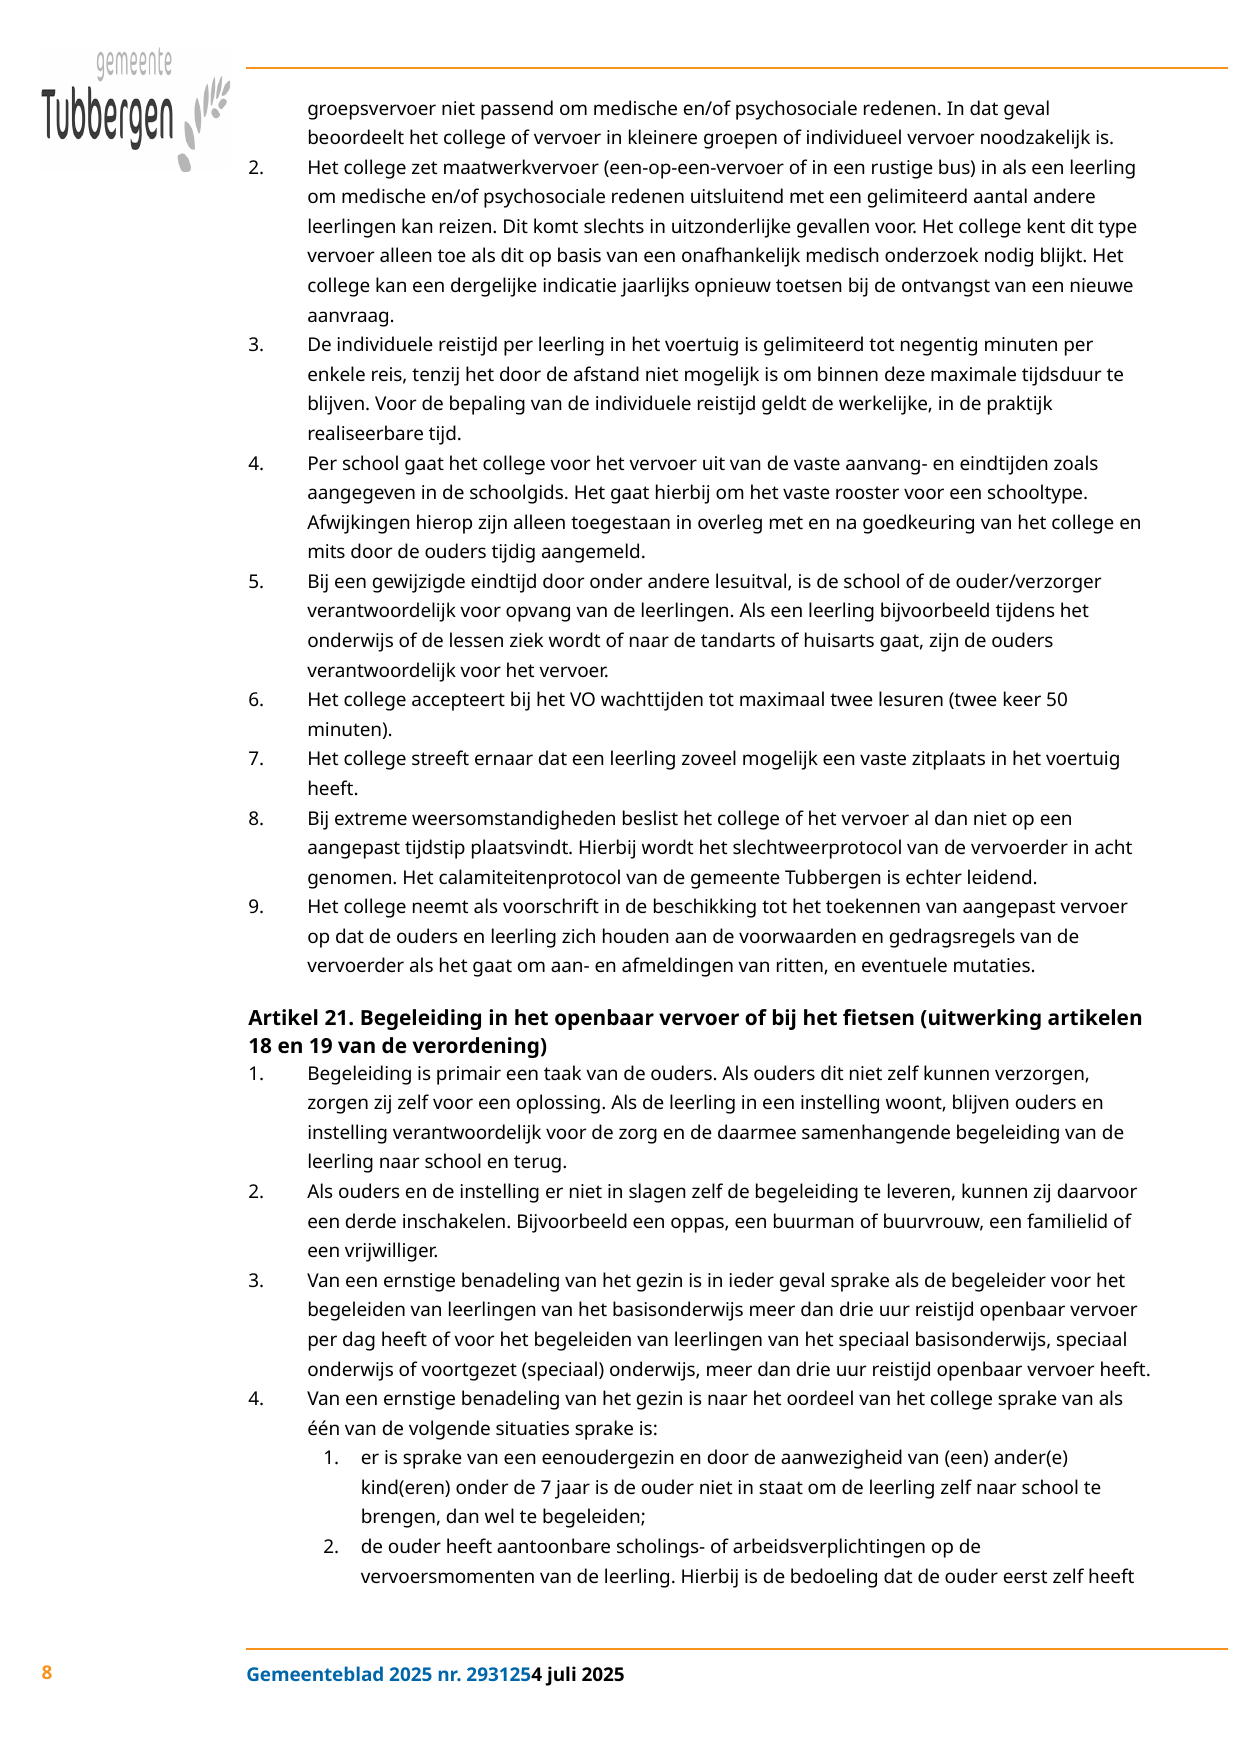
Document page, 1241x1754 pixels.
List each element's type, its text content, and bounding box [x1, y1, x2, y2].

list Begeleiding is primair een taak van de ouders. Als ouders dit niet zelf kunnen verzorgen, zorgen zij zelf voor een oplossing. Als de leerling in een instelling woont, blijven ouders en instelling verantwoordelijk voor de zorg en de daarmee samenhangende begeleiding van de leerling naar school en terug. [248, 1060, 1152, 1174]
picture [41, 47, 231, 172]
list Als ouders en de instelling er niet in slagen zelf de begeleiding te leveren, kunnen zij daarvoor een derde inschakelen. Bijvoorbeeld een oppas, een buurman of buurvrouw, een familielid of een vrijwilliger. [248, 1178, 1152, 1263]
list Bij extreme weersomstandigheden beslist het college of het vervoer al dan niet op een aangepast tijdstip plaatsvindt. Hierbij wordt het slechtweerprotocol van de vervoerder in acht genomen. Het calamiteitenprotocol van de gemeente Tubbergen is echter leidend. [248, 805, 1152, 890]
list Het college zet maatwerkvervoer (een-op-een-vervoer of in een rustige bus) in als een leerling om medische en/of psychosociale redenen uitsluitend met een gelimiteerd aantal andere leerlingen kan reizen. Dit komt slechts in uitzonderlijke gevallen voor. Het college kent dit type vervoer alleen toe als dit op basis van een onafhankelijk medisch onderzoek nodig blijkt. Het college kan een dergelijke indicatie jaarlijks opnieuw toetsen bij de ontvangst van een nieuwe aanvraag. [248, 154, 1152, 328]
list groepsvervoer niet passend om medische en/of psychosociale redenen. In dat geval beoordeelt het college of vervoer in kleinere groepen of individueel vervoer noodzakelijk is. [248, 95, 1152, 150]
list Van een ernstige benadeling van het gezin is in ieder geval sprake als de begeleider voor het begeleiden van leerlingen van het basisonderwijs meer dan drie uur reistijd openbaar vervoer per dag heeft of voor het begeleiden van leerlingen van het speciaal basisonderwijs, speciaal onderwijs of voortgezet (speciaal) onderwijs, meer dan drie uur reistijd openbaar vervoer heeft. [248, 1267, 1152, 1382]
list Bij een gewijzigde eindtijd door onder andere lesuitval, is de school of de ouder/verzorger verantwoordelijk voor opvang van de leerlingen. Als een leerling bijvoorbeeld tijdens het onderwijs of de lessen ziek wordt of naar de tandarts of huisarts gaat, zijn de ouders verantwoordelijk voor het vervoer. [248, 568, 1152, 683]
list Het college accepteert bij het VO wachttijden tot maximaal twee lesuren (twee keer 50 minuten). [248, 686, 1152, 742]
list De individuele reistijd per leerling in het voertuig is gelimiteerd tot negentig minuten per enkele reis, tenzij het door de afstand niet mogelijk is om binnen deze maximale tijdsduur te blijven. Voor de bepaling van de individuele reistijd geldt de werkelijke, in de praktijk realiseerbare tijd. [248, 331, 1152, 446]
text Artikel 21. Begeleiding in het openbaar vervoer of bij het fietsen (uitwerking artikelen 18 en 19 van de verordening) [248, 1003, 1152, 1060]
list Per school gaat het college voor het vervoer uit van de vaste aanvang- en eindtijden zoals aangegeven in de schoolgids. Het gaat hierbij om het vaste rooster voor een schooltype. Afwijkingen hierop zijn alleen toegestaan in overleg met en na goedkeuring van het college en mits door de ouders tijdig aangemeld. [248, 450, 1152, 564]
list er is sprake van een eenoudergezin en door de aanwezigheid van (een) ander(e) kind(eren) onder de 7 jaar is de ouder niet in staat om de leerling zelf naar school te brengen, dan wel te begeleiden; [323, 1444, 1152, 1529]
list Het college streeft ernaar dat een leerling zoveel mogelijk een vaste zitplaats in het voertuig heeft. [248, 746, 1152, 801]
list Van een ernstige benadeling van het gezin is naar het oordeel van het college sprake van als één van de volgende situaties sprake is: [248, 1385, 1152, 1441]
list Het college neemt als voorschrift in de beschikking tot het toekennen van aangepast vervoer op dat de ouders en leerling zich houden aan de voorwaarden en gedragsregels van de vervoerder als het gaat om aan- en afmeldingen van ritten, en eventuele mutaties. [248, 893, 1152, 978]
list de ouder heeft aantoonbare scholings- of arbeidsverplichtingen op de vervoersmomenten van de leerling. Hierbij is de bedoeling dat de ouder eerst zelf heeft [323, 1533, 1152, 1589]
